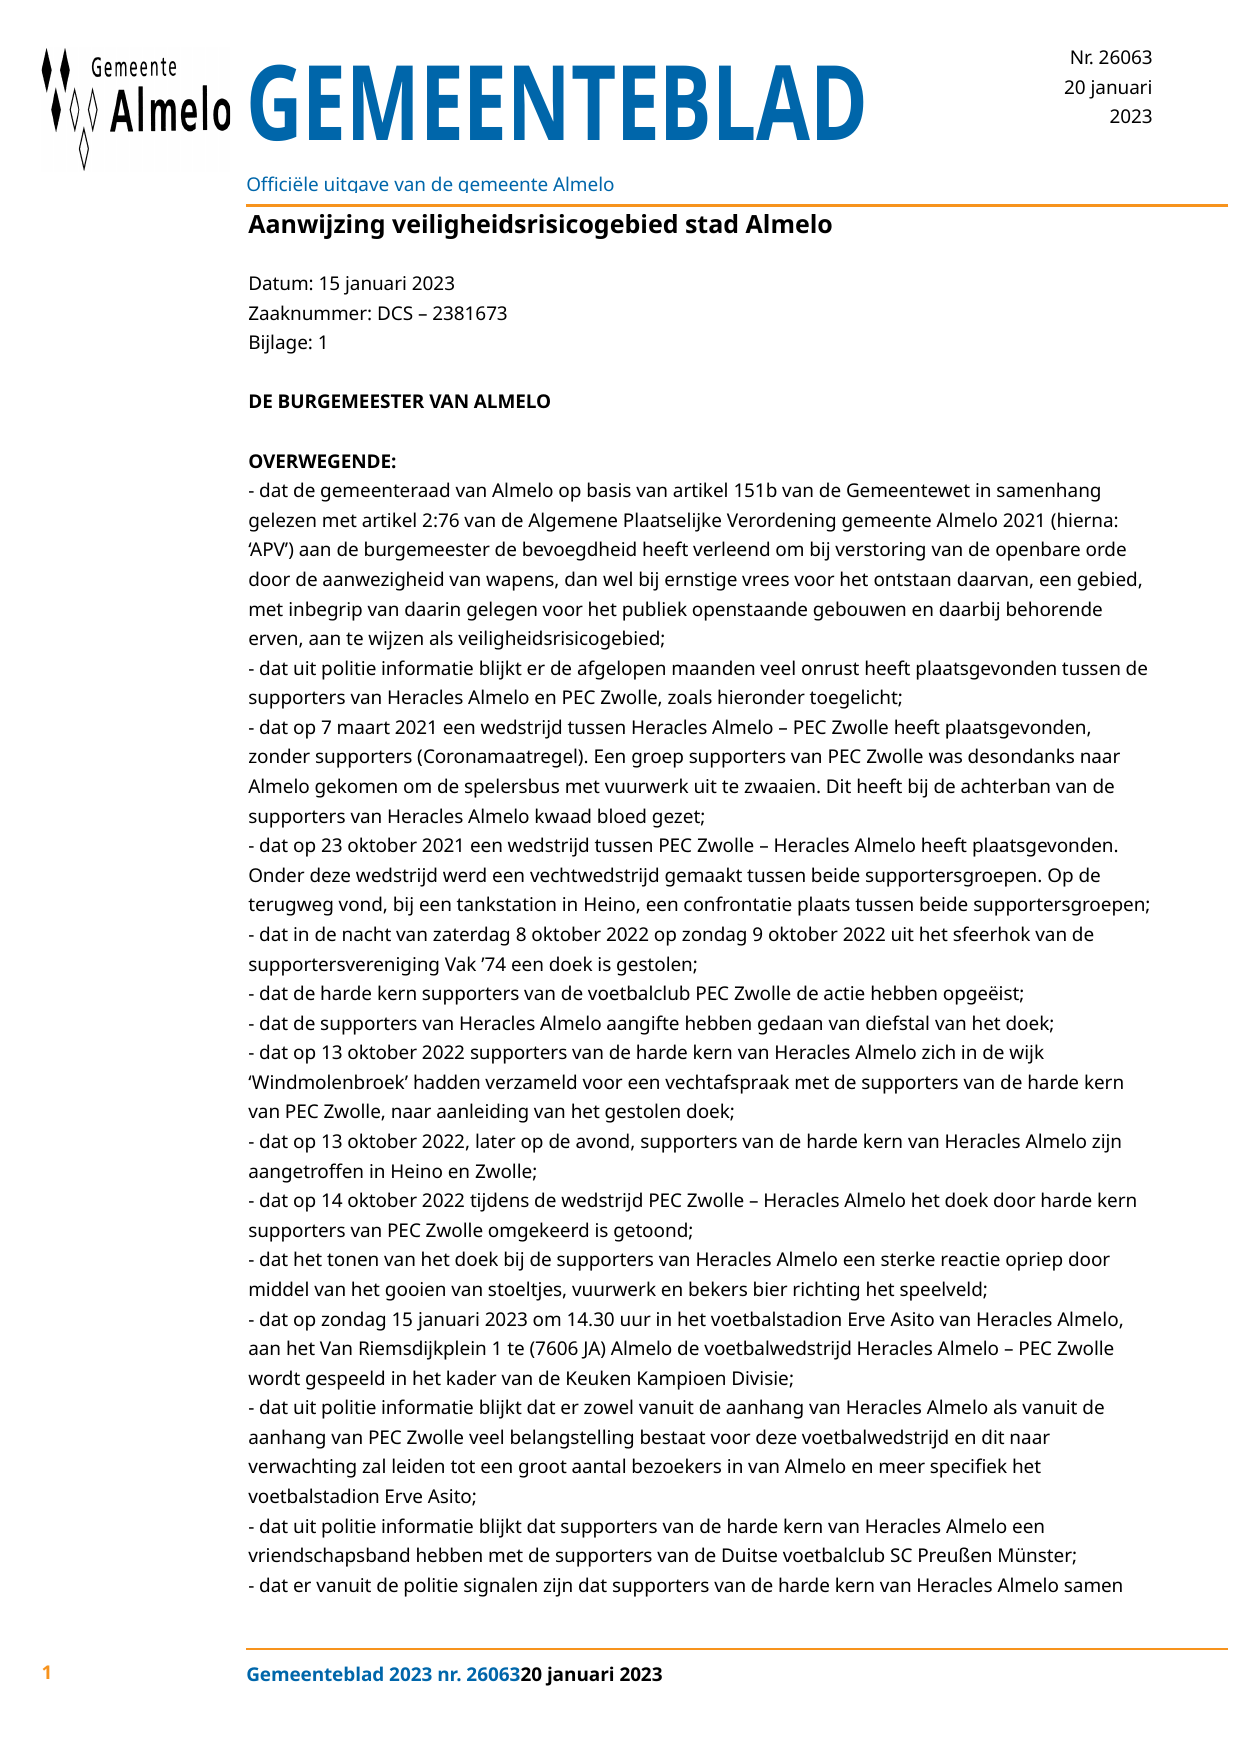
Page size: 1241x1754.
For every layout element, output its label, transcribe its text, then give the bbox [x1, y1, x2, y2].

text - dat uit politie informatie blijkt er de afgelopen maanden veel onrust heeft plaatsgevonden tussen de supporters van Heracles Almelo en PEC Zwolle, zoals hieronder toegelicht; [248, 655, 1152, 710]
text - dat op 23 oktober 2021 een wedstrijd tussen PEC Zwolle – Heracles Almelo heeft plaatsgevonden. Onder deze wedstrijd werd een vechtwedstrijd gemaakt tussen beide supportersgroepen. Op de terugweg vond, bij een tankstation in Heino, een confrontatie plaats tussen beide supportersgroepen; [248, 832, 1152, 917]
text - dat uit politie informatie blijkt dat er zowel vanuit de aanhang van Heracles Almelo als vanuit de aanhang van PEC Zwolle veel belangstelling bestaat voor deze voetbalwedstrijd en dit naar verwachting zal leiden tot een groot aantal bezoekers in van Almelo en meer specifiek het voetbalstadion Erve Asito; [248, 1394, 1152, 1509]
text Zaaknummer: DCS – 2381673 [248, 300, 1152, 326]
text - dat op 14 oktober 2022 tijdens de wedstrijd PEC Zwolle – Heracles Almelo het doek door harde kern supporters van PEC Zwolle omgekeerd is getoond; [248, 1187, 1152, 1243]
picture [41, 47, 231, 172]
text OVERWEGENDE: [248, 448, 1152, 473]
text Datum: 15 januari 2023 [248, 270, 1152, 296]
text - dat de harde kern supporters van de voetbalclub PEC Zwolle de actie hebben opgeëist; [248, 980, 1152, 1006]
text Bijlage: 1 [248, 329, 1152, 355]
text - dat op zondag 15 januari 2023 om 14.30 uur in het voetbalstadion Erve Asito van Heracles Almelo, aan het Van Riemsdijkplein 1 te (7606 JA) Almelo de voetbalwedstrijd Heracles Almelo – PEC Zwolle wordt gespeeld in het kader van de Keuken Kampioen Divisie; [248, 1306, 1152, 1391]
text - dat de supporters van Heracles Almelo aangifte hebben gedaan van diefstal van het doek; [248, 1010, 1152, 1036]
text - dat de gemeenteraad van Almelo op basis van artikel 151b van de Gemeentewet in samenhang gelezen met artikel 2:76 van de Algemene Plaatselijke Verordening gemeente Almelo 2021 (hierna: ‘APV’) aan de burgemeester de bevoegdheid heeft verleend om bij verstoring van de openbare orde door de aanwezigheid van wapens, dan wel bij ernstige vrees voor het ontstaan daarvan, een gebied, met inbegrip van daarin gelegen voor het publiek openstaande gebouwen en daarbij behorende erven, aan te wijzen als veiligheidsrisicogebied; [248, 477, 1152, 651]
text - dat op 13 oktober 2022 supporters van de harde kern van Heracles Almelo zich in de wijk ‘Windmolenbroek’ hadden verzameld voor een vechtafspraak met de supporters van de harde kern van PEC Zwolle, naar aanleiding van het gestolen doek; [248, 1039, 1152, 1124]
text Aanwijzing veiligheidsrisicogebied stad Almelo [248, 207, 1152, 241]
text DE BURGEMEESTER VAN ALMELO [248, 389, 1152, 414]
text - dat in de nacht van zaterdag 8 oktober 2022 op zondag 9 oktober 2022 uit het sfeerhok van de supportersvereniging Vak ’74 een doek is gestolen; [248, 921, 1152, 976]
text - dat uit politie informatie blijkt dat supporters van de harde kern van Heracles Almelo een vriendschapsband hebben met de supporters van de Duitse voetbalclub SC Preußen Münster; [248, 1513, 1152, 1568]
text - dat het tonen van het doek bij de supporters van Heracles Almelo een sterke reactie opriep door middel van het gooien van stoeltjes, vuurwerk en bekers bier richting het speelveld; [248, 1247, 1152, 1302]
text - dat er vanuit de politie signalen zijn dat supporters van de harde kern van Heracles Almelo samen [248, 1572, 1152, 1598]
text - dat op 7 maart 2021 een wedstrijd tussen Heracles Almelo – PEC Zwolle heeft plaatsgevonden, zonder supporters (Coronamaatregel). Een groep supporters van PEC Zwolle was desondanks naar Almelo gekomen om de spelersbus met vuurwerk uit te zwaaien. Dit heeft bij de achterban van de supporters van Heracles Almelo kwaad bloed gezet; [248, 714, 1152, 828]
text - dat op 13 oktober 2022, later op de avond, supporters van de harde kern van Heracles Almelo zijn aangetroffen in Heino en Zwolle; [248, 1128, 1152, 1183]
